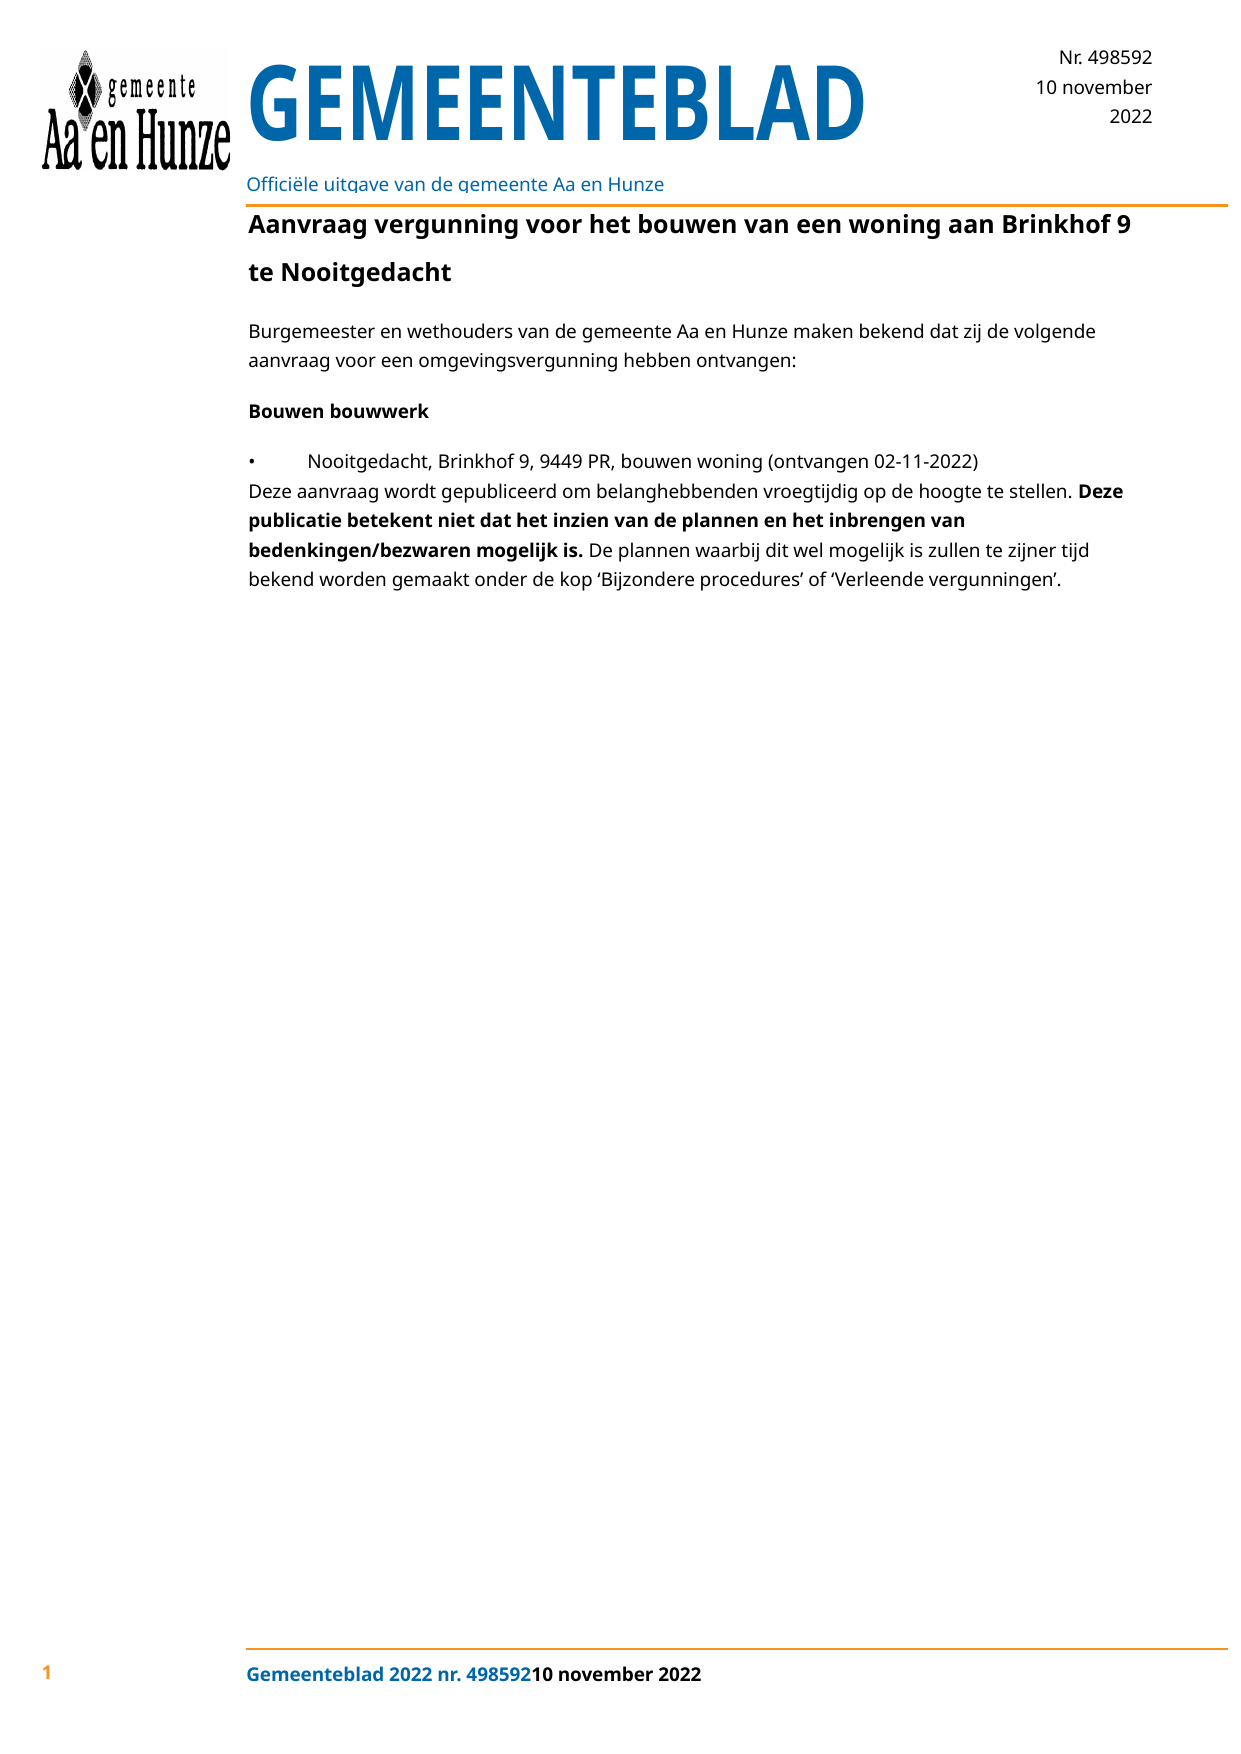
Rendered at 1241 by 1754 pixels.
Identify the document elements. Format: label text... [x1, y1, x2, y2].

text Aanvraag vergunning voor het bouwen van een woning aan Brinkhof 9 te Nooitgedacht [248, 207, 1152, 288]
text Deze aanvraag wordt gepubliceerd om belanghebbenden vroegtijdig op de hoogte te stellen. Deze publicatie betekent niet dat het inzien van de plannen en het inbrengen van bedenkingen/bezwaren mogelijk is. De plannen waarbij dit wel mogelijk is zullen te zijner tijd bekend worden gemaakt onder de kop ‘Bijzondere procedures’ of ‘Verleende vergunningen’. [248, 478, 1152, 592]
picture [41, 47, 231, 172]
text Burgemeester en wethouders van de gemeente Aa en Hunze maken bekend dat zij de volgende aanvraag voor een omgevingsvergunning hebben ontvangen: [248, 318, 1152, 373]
list Nooitgedacht, Brinkhof 9, 9449 PR, bouwen woning (ontvangen 02-11-2022) [248, 448, 1152, 474]
text Bouwen bouwwerk [248, 398, 1152, 424]
